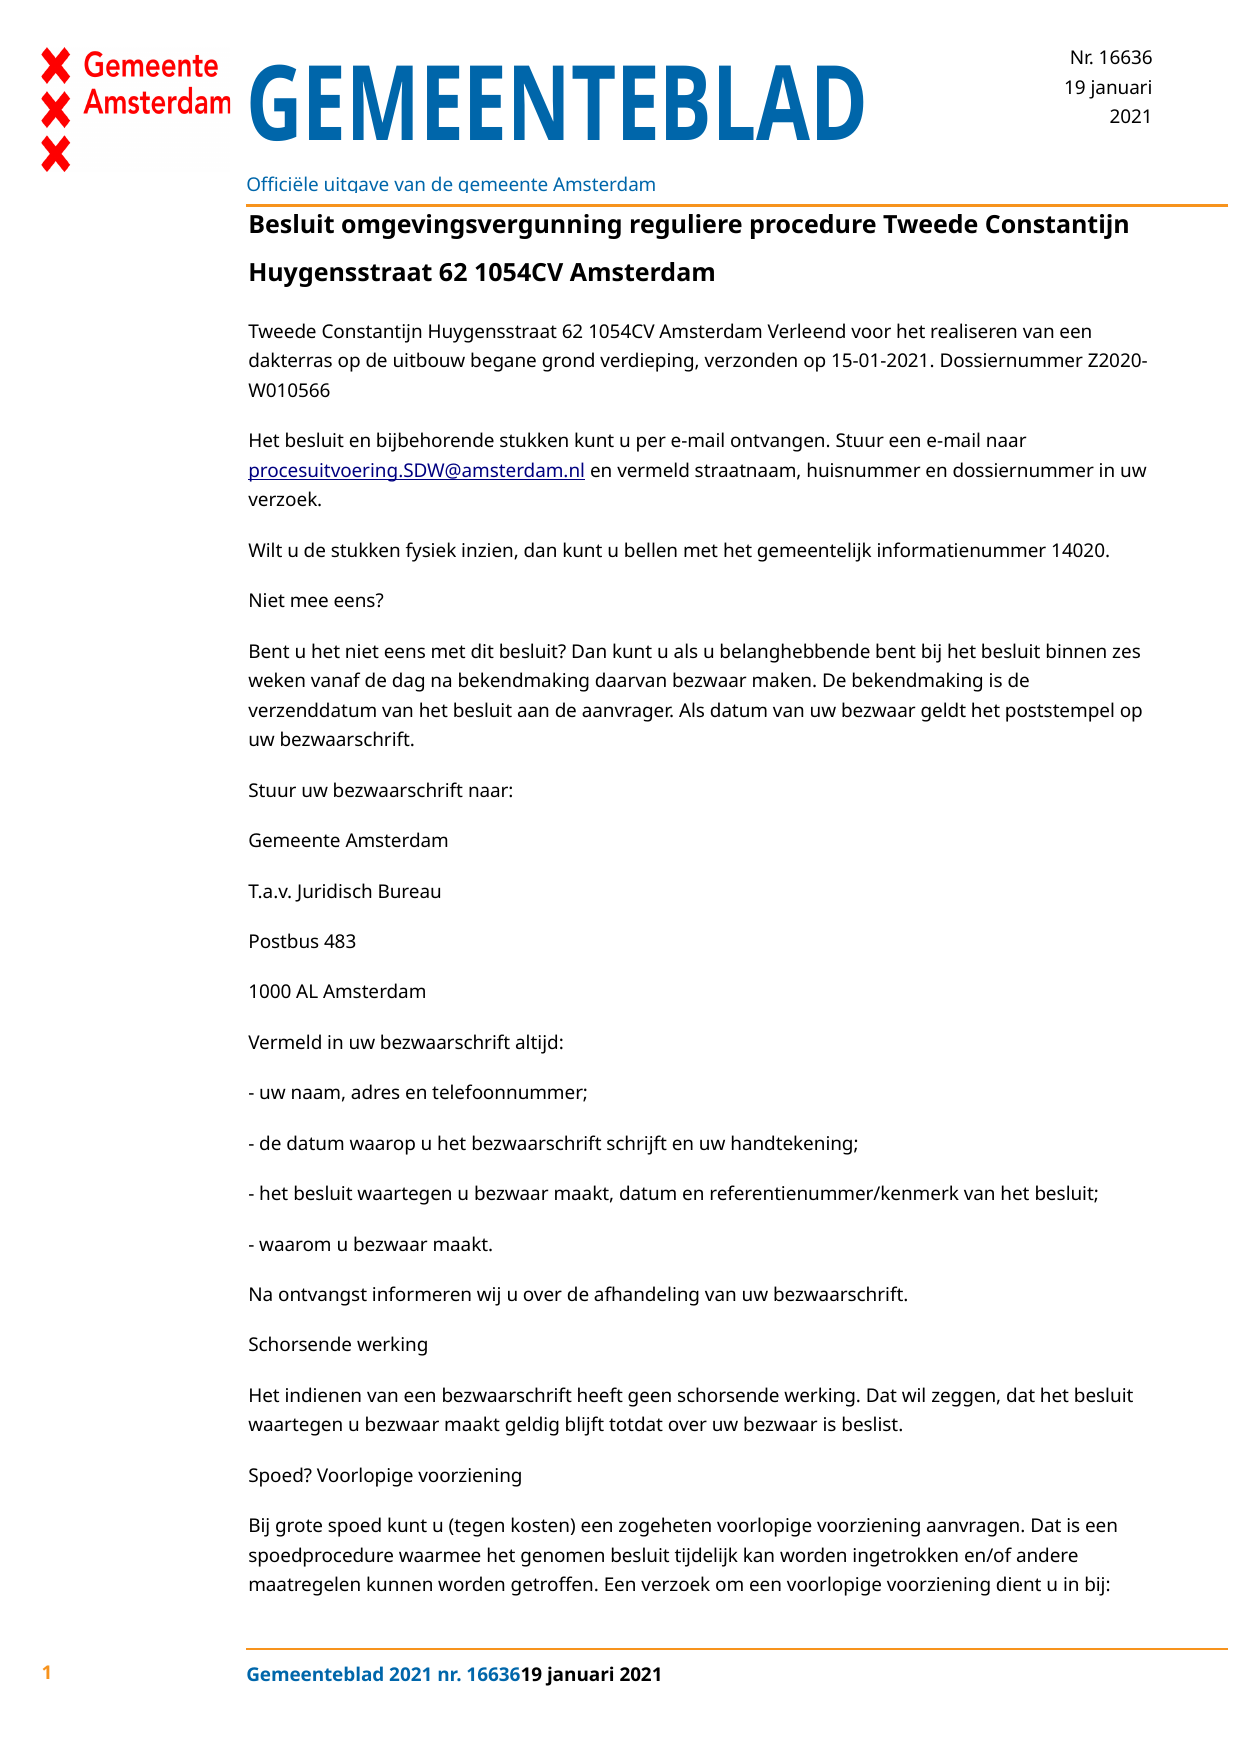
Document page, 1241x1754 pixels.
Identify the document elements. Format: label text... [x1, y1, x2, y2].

text T.a.v. Juridisch Bureau [248, 878, 1152, 904]
text Bent u het niet eens met dit besluit? Dan kunt u als u belanghebbende bent bij het besluit binnen zes weken vanaf de dag na bekendmaking daarvan bezwaar maken. De bekendmaking is de verzenddatum van het besluit aan de aanvrager. Als datum van uw bezwaar geldt het poststempel op uw bezwaarschrift. [248, 638, 1152, 752]
text - het besluit waartegen u bezwaar maakt, datum en referentienummer/kenmerk van het besluit; [248, 1180, 1152, 1206]
text Het besluit en bijbehorende stukken kunt u per e-mail ontvangen. Stuur een e-mail naar procesuitvoering.SDW@amsterdam.nl en vermeld straatnaam, huisnummer en dossiernummer in uw verzoek. [248, 427, 1152, 512]
text Schorsende werking [248, 1332, 1152, 1357]
text Tweede Constantijn Huygensstraat 62 1054CV Amsterdam Verleend voor het realiseren van een dakterras op de uitbouw begane grond verdieping, verzonden op 15-01-2021. Dossiernummer Z2020-W010566 [248, 318, 1152, 403]
text Bij grote spoed kunt u (tegen kosten) een zogeheten voorlopige voorziening aanvragen. Dat is een spoedprocedure waarmee het genomen besluit tijdelijk kan worden ingetrokken en/of andere maatregelen kunnen worden getroffen. Een verzoek om een voorlopige voorziening dient u in bij: [248, 1512, 1152, 1597]
text - de datum waarop u het bezwaarschrift schrijft en uw handtekening; [248, 1130, 1152, 1156]
text Besluit omgevingsvergunning reguliere procedure Tweede Constantijn Huygensstraat 62 1054CV Amsterdam [248, 207, 1152, 288]
text 1000 AL Amsterdam [248, 979, 1152, 1004]
text Wilt u de stukken fysiek inzien, dan kunt u bellen met het gemeentelijk informatienummer 14020. [248, 537, 1152, 563]
text Na ontvangst informeren wij u over de afhandeling van uw bezwaarschrift. [248, 1281, 1152, 1307]
text Het indienen van een bezwaarschrift heeft geen schorsende werking. Dat wil zeggen, dat het besluit waartegen u bezwaar maakt geldig blijft totdat over uw bezwaar is beslist. [248, 1382, 1152, 1437]
text Gemeente Amsterdam [248, 827, 1152, 853]
picture [41, 47, 231, 172]
text - waarom u bezwaar maakt. [248, 1231, 1152, 1257]
text Vermeld in uw bezwaarschrift altijd: [248, 1029, 1152, 1055]
text Postbus 483 [248, 928, 1152, 954]
text Spoed? Voorlopige voorziening [248, 1462, 1152, 1488]
text Niet mee eens? [248, 587, 1152, 613]
text - uw naam, adres en telefoonnummer; [248, 1079, 1152, 1105]
text Stuur uw bezwaarschrift naar: [248, 777, 1152, 803]
